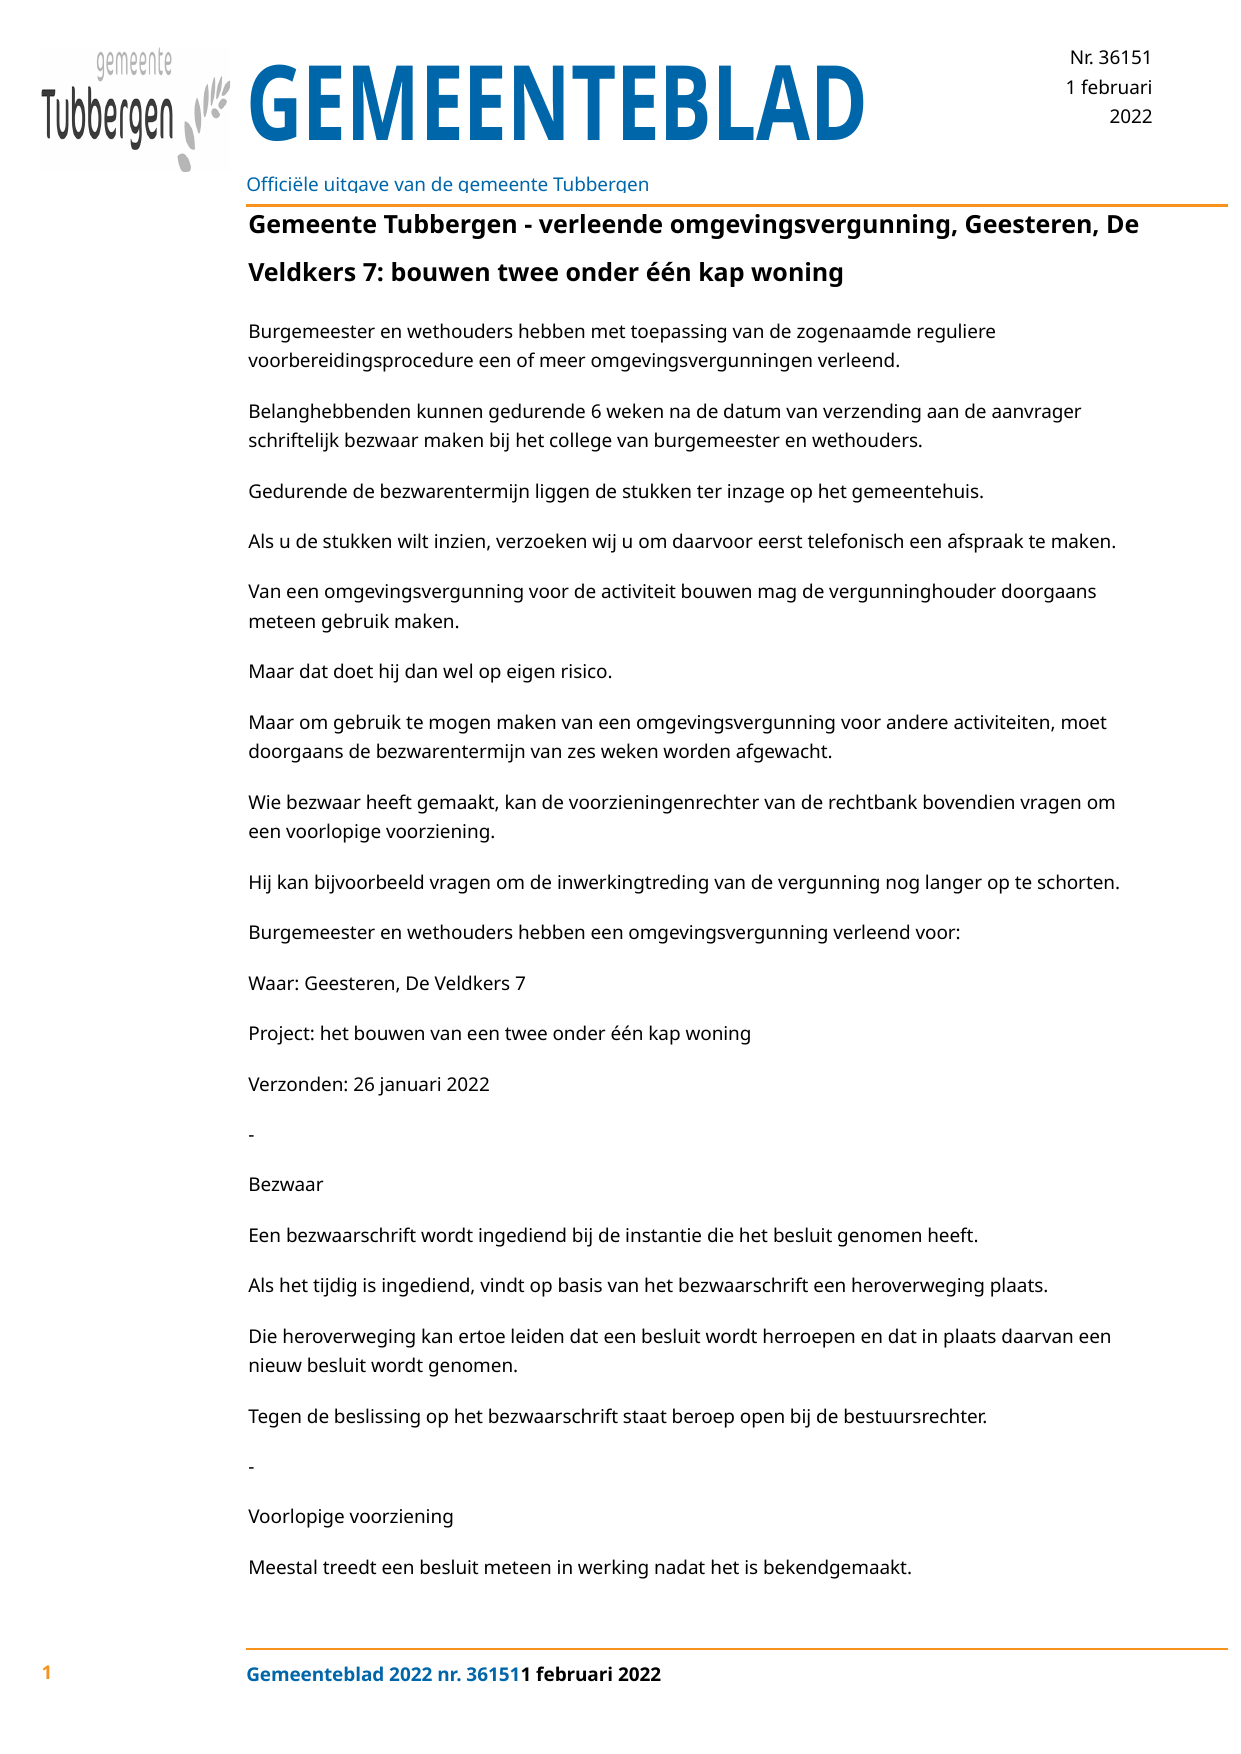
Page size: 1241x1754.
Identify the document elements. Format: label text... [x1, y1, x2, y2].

text Waar: Geesteren, De Veldkers 7 [248, 970, 1152, 996]
text Als het tijdig is ingediend, vindt op basis van het bezwaarschrift een heroverweging plaats. [248, 1272, 1152, 1298]
text Van een omgevingsvergunning voor de activiteit bouwen mag de vergunninghouder doorgaans meteen gebruik maken. [248, 579, 1152, 634]
text Meestal treedt een besluit meteen in werking nadat het is bekendgemaakt. [248, 1554, 1152, 1580]
text Hij kan bijvoorbeeld vragen om de inwerkingtreding van de vergunning nog langer op te schorten. [248, 869, 1152, 895]
text Project: het bouwen van een twee onder één kap woning [248, 1020, 1152, 1046]
text Die heroverweging kan ertoe leiden dat een besluit wordt herroepen en dat in plaats daarvan een nieuw besluit wordt genomen. [248, 1323, 1152, 1378]
text Verzonden: 26 januari 2022 [248, 1071, 1152, 1097]
text Belanghebbenden kunnen gedurende 6 weken na de datum van verzending aan de aanvrager schriftelijk bezwaar maken bij het college van burgemeester en wethouders. [248, 398, 1152, 453]
text Burgemeester en wethouders hebben een omgevingsvergunning verleend voor: [248, 919, 1152, 945]
text Bezwaar [248, 1172, 1152, 1197]
text Wie bezwaar heeft gemaakt, kan de voorzieningenrechter van de rechtbank bovendien vragen om een voorlopige voorziening. [248, 789, 1152, 844]
text Gedurende de bezwarentermijn liggen de stukken ter inzage op het gemeentehuis. [248, 478, 1152, 504]
text Gemeente Tubbergen - verleende omgevingsvergunning, Geesteren, De Veldkers 7: bouwen twee onder één kap woning [248, 207, 1152, 288]
text Maar om gebruik te mogen maken van een omgevingsvergunning voor andere activiteiten, moet doorgaans de bezwarentermijn van zes weken worden afgewacht. [248, 709, 1152, 764]
text Een bezwaarschrift wordt ingediend bij de instantie die het besluit genomen heeft. [248, 1222, 1152, 1248]
text Maar dat doet hij dan wel op eigen risico. [248, 659, 1152, 684]
text Tegen de beslissing op het bezwaarschrift staat beroep open bij de bestuursrechter. [248, 1403, 1152, 1429]
text Burgemeester en wethouders hebben met toepassing van de zogenaamde reguliere voorbereidingsprocedure een of meer omgevingsvergunningen verleend. [248, 318, 1152, 373]
text - [248, 1121, 1152, 1147]
text Voorlopige voorziening [248, 1504, 1152, 1529]
picture [41, 47, 231, 172]
text - [248, 1453, 1152, 1479]
text Als u de stukken wilt inzien, verzoeken wij u om daarvoor eerst telefonisch een afspraak te maken. [248, 528, 1152, 554]
